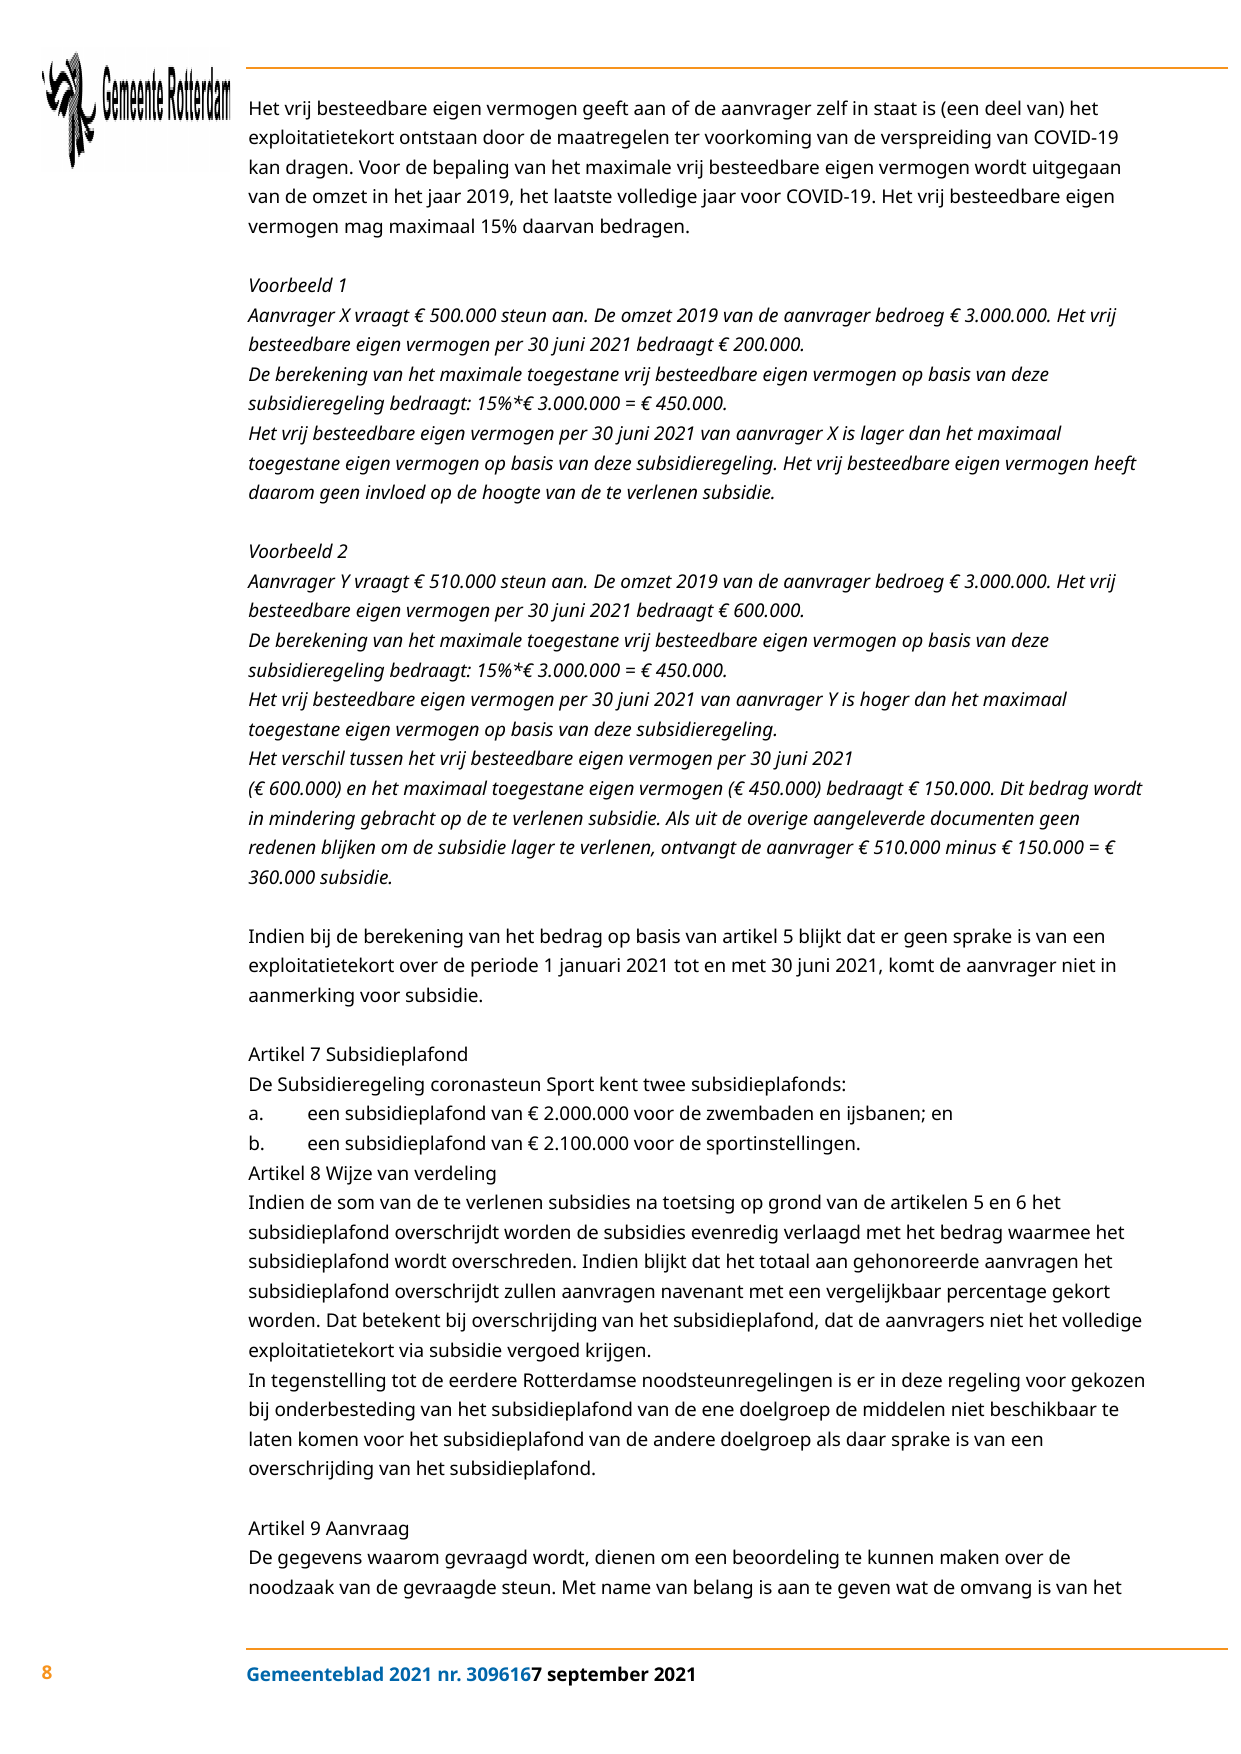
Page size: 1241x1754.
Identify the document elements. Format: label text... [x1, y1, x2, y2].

text Het verschil tussen het vrij besteedbare eigen vermogen per 30 juni 2021 [248, 746, 1152, 771]
text De berekening van het maximale toegestane vrij besteedbare eigen vermogen op basis van deze subsidieregeling bedraagt: 15%*€ 3.000.000 = € 450.000. [248, 627, 1152, 683]
text Artikel 7 Subsidieplafond [248, 1041, 1152, 1067]
text Indien bij de berekening van het bedrag op basis van artikel 5 blijkt dat er geen sprake is van een exploitatietekort over de periode 1 januari 2021 tot en met 30 juni 2021, komt de aanvrager niet in aanmerking voor subsidie. [248, 923, 1152, 1008]
text De berekening van het maximale toegestane vrij besteedbare eigen vermogen op basis van deze subsidieregeling bedraagt: 15%*€ 3.000.000 = € 450.000. [248, 361, 1152, 416]
text Aanvrager X vraagt € 500.000 steun aan. De omzet 2019 van de aanvrager bedroeg € 3.000.000. Het vrij besteedbare eigen vermogen per 30 juni 2021 bedraagt € 200.000. [248, 302, 1152, 357]
text Het vrij besteedbare eigen vermogen geeft aan of de aanvrager zelf in staat is (een deel van) het exploitatietekort ontstaan door de maatregelen ter voorkoming van de verspreiding van COVID-19 kan dragen. Voor de bepaling van het maximale vrij besteedbare eigen vermogen wordt uitgegaan van de omzet in het jaar 2019, het laatste volledige jaar voor COVID-19. Het vrij besteedbare eigen vermogen mag maximaal 15% daarvan bedragen. [248, 95, 1152, 239]
text Het vrij besteedbare eigen vermogen per 30 juni 2021 van aanvrager X is lager dan het maximaal toegestane eigen vermogen op basis van deze subsidieregeling. Het vrij besteedbare eigen vermogen heeft daarom geen invloed op de hoogte van de te verlenen subsidie. [248, 420, 1152, 505]
list een subsidieplafond van € 2.100.000 voor de sportinstellingen. [248, 1130, 1152, 1156]
text Artikel 9 Aanvraag [248, 1515, 1152, 1541]
text De Subsidieregeling coronasteun Sport kent twee subsidieplafonds: [248, 1071, 1152, 1097]
text In tegenstelling tot de eerdere Rotterdamse noodsteunregelingen is er in deze regeling voor gekozen bij onderbesteding van het subsidieplafond van de ene doelgroep de middelen niet beschikbaar te laten komen voor het subsidieplafond van de andere doelgroep als daar sprake is van een overschrijding van het subsidieplafond. [248, 1367, 1152, 1481]
text Aanvrager Y vraagt € 510.000 steun aan. De omzet 2019 van de aanvrager bedroeg € 3.000.000. Het vrij besteedbare eigen vermogen per 30 juni 2021 bedraagt € 600.000. [248, 568, 1152, 623]
text Indien de som van de te verlenen subsidies na toetsing op grond van de artikelen 5 en 6 het subsidieplafond overschrijdt worden de subsidies evenredig verlaagd met het bedrag waarmee het subsidieplafond wordt overschreden. Indien blijkt dat het totaal aan gehonoreerde aanvragen het subsidieplafond overschrijdt zullen aanvragen navenant met een vergelijkbaar percentage gekort worden. Dat betekent bij overschrijding van het subsidieplafond, dat de aanvragers niet het volledige exploitatietekort via subsidie vergoed krijgen. [248, 1189, 1152, 1363]
picture [41, 47, 231, 172]
text De gegevens waarom gevraagd wordt, dienen om een beoordeling te kunnen maken over de noodzaak van de gevraagde steun. Met name van belang is aan te geven wat de omvang is van het [248, 1544, 1152, 1600]
list een subsidieplafond van € 2.000.000 voor de zwembaden en ijsbanen; en [248, 1101, 1152, 1126]
text (€ 600.000) en het maximaal toegestane eigen vermogen (€ 450.000) bedraagt € 150.000. Dit bedrag wordt in mindering gebracht op de te verlenen subsidie. Als uit de overige aangeleverde documenten geen redenen blijken om de subsidie lager te verlenen, ontvangt de aanvrager € 510.000 minus € 150.000 = € 360.000 subsidie. [248, 775, 1152, 890]
text Voorbeeld 1 [248, 272, 1152, 298]
text Artikel 8 Wijze van verdeling [248, 1160, 1152, 1186]
text Voorbeeld 2 [248, 538, 1152, 564]
text Het vrij besteedbare eigen vermogen per 30 juni 2021 van aanvrager Y is hoger dan het maximaal toegestane eigen vermogen op basis van deze subsidieregeling. [248, 686, 1152, 742]
